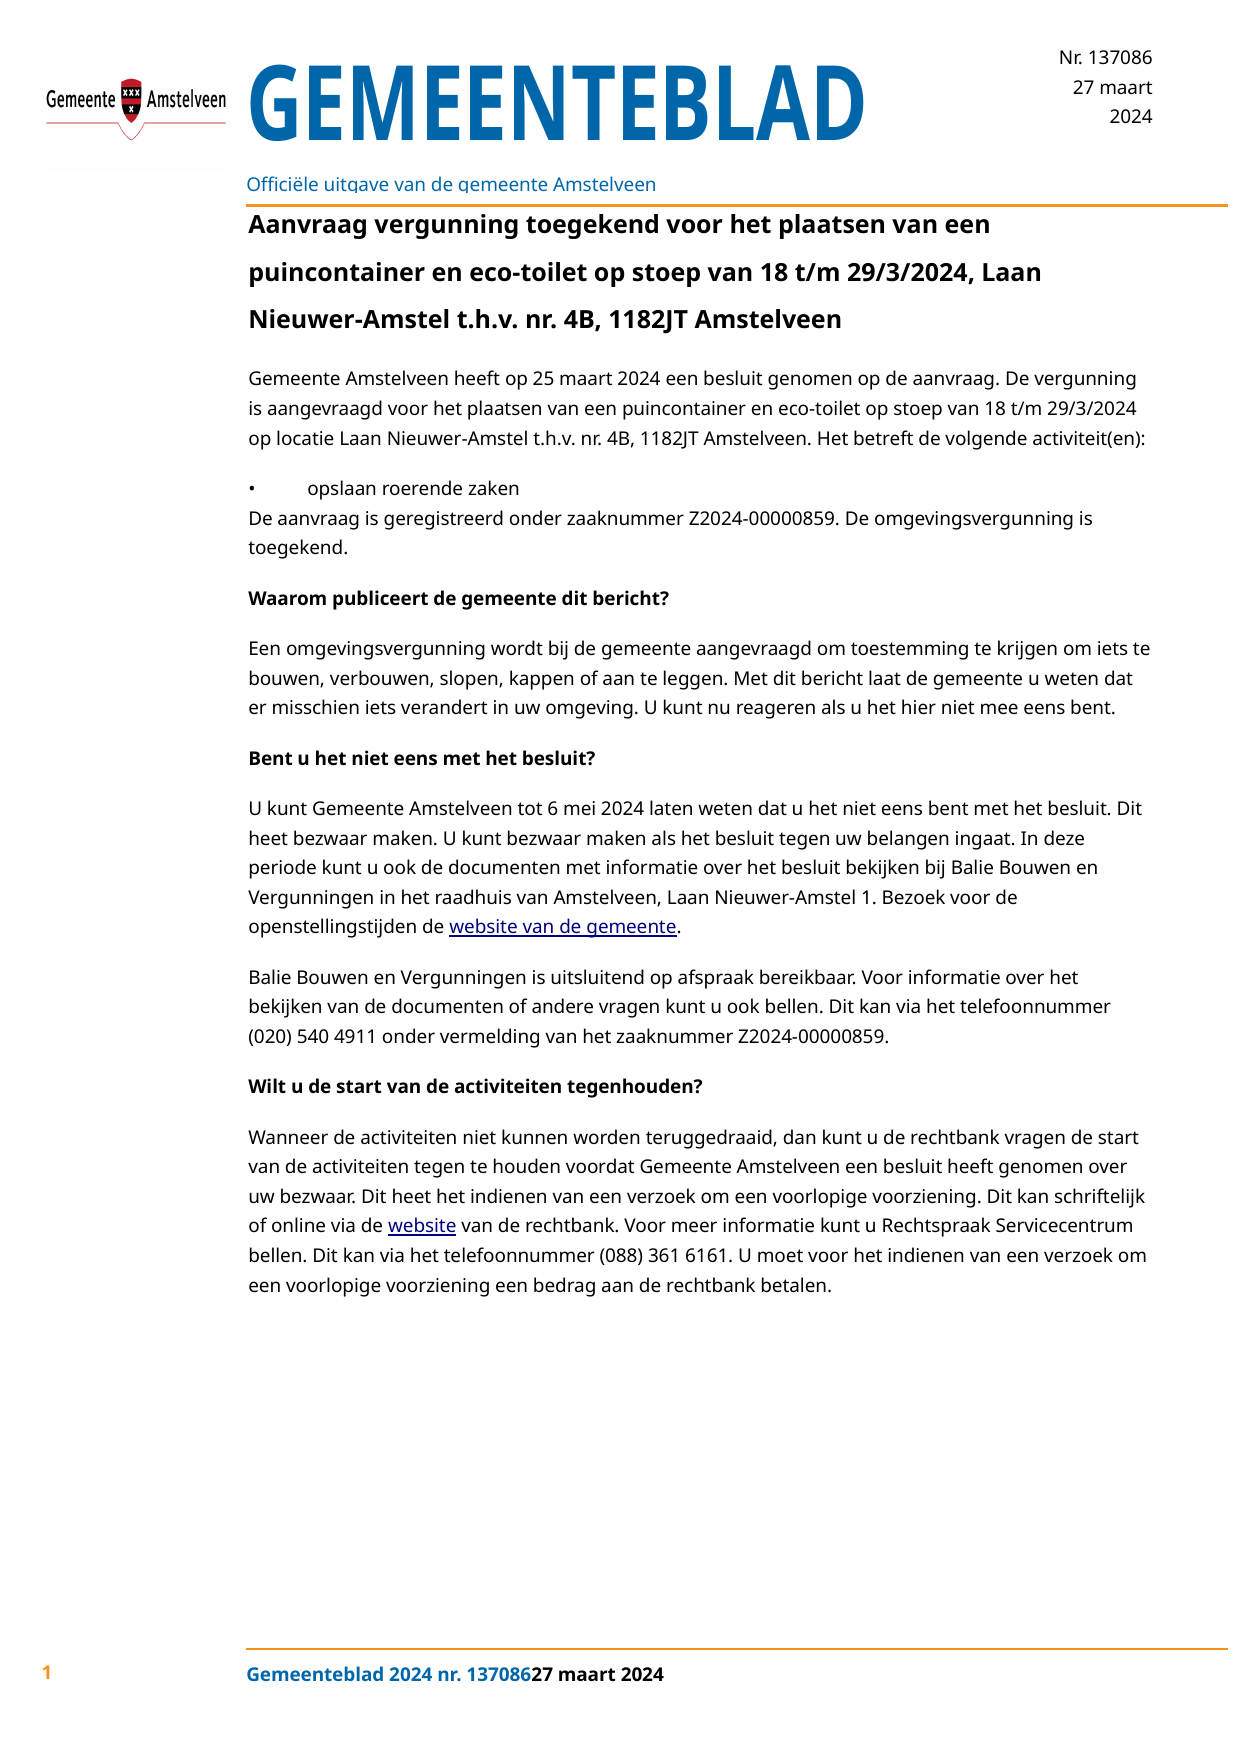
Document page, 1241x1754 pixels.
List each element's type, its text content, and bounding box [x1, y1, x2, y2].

text Bent u het niet eens met het besluit? [248, 745, 1152, 770]
text Wanneer de activiteiten niet kunnen worden teruggedraaid, dan kunt u de rechtbank vragen de start van de activiteiten tegen te houden voordat Gemeente Amstelveen een besluit heeft genomen over uw bezwaar. Dit heet het indienen van een verzoek om een voorlopige voorziening. Dit kan schriftelijk of online via de website van de rechtbank. Voor meer informatie kunt u Rechtspraak Servicecentrum bellen. Dit kan via het telefoonnummer (088) 361 6161. U moet voor het indienen van een verzoek om een voorlopige voorziening een bedrag aan de rechtbank betalen. [248, 1124, 1152, 1297]
text U kunt Gemeente Amstelveen tot 6 mei 2024 laten weten dat u het niet eens bent met het besluit. Dit heet bezwaar maken. U kunt bezwaar maken als het besluit tegen uw belangen ingaat. In deze periode kunt u ook de documenten met informatie over het besluit bekijken bij Balie Bouwen en Vergunningen in het raadhuis van Amstelveen, Laan Nieuwer-Amstel 1. Bezoek voor de openstellingstijden de website van de gemeente. [248, 795, 1152, 939]
text Aanvraag vergunning toegekend voor het plaatsen van een puincontainer en eco-toilet op stoep van 18 t/m 29/3/2024, Laan Nieuwer-Amstel t.h.v. nr. 4B, 1182JT Amstelveen [248, 207, 1152, 336]
text Wilt u de start van de activiteiten tegenhouden? [248, 1073, 1152, 1099]
text Gemeente Amstelveen heeft op 25 maart 2024 een besluit genomen op de aanvraag. De vergunning is aangevraagd voor het plaatsen van een puincontainer en eco-toilet op stoep van 18 t/m 29/3/2024 op locatie Laan Nieuwer-Amstel t.h.v. nr. 4B, 1182JT Amstelveen. Het betreft de volgende activiteit(en): [248, 366, 1152, 450]
picture [41, 47, 231, 172]
text De aanvraag is geregistreerd onder zaaknummer Z2024-00000859. De omgevingsvergunning is toegekend. [248, 505, 1152, 560]
list opslaan roerende zaken [248, 475, 1152, 501]
text Waarom publiceert de gemeente dit bericht? [248, 585, 1152, 610]
text Balie Bouwen en Vergunningen is uitsluitend op afspraak bereikbaar. Voor informatie over het bekijken van de documenten of andere vragen kunt u ook bellen. Dit kan via het telefoonnummer (020) 540 4911 onder vermelding van het zaaknummer Z2024-00000859. [248, 964, 1152, 1049]
text Een omgevingsvergunning wordt bij de gemeente aangevraagd om toestemming te krijgen om iets te bouwen, verbouwen, slopen, kappen of aan te leggen. Met dit bericht laat de gemeente u weten dat er misschien iets verandert in uw omgeving. U kunt nu reageren als u het hier niet mee eens bent. [248, 635, 1152, 720]
